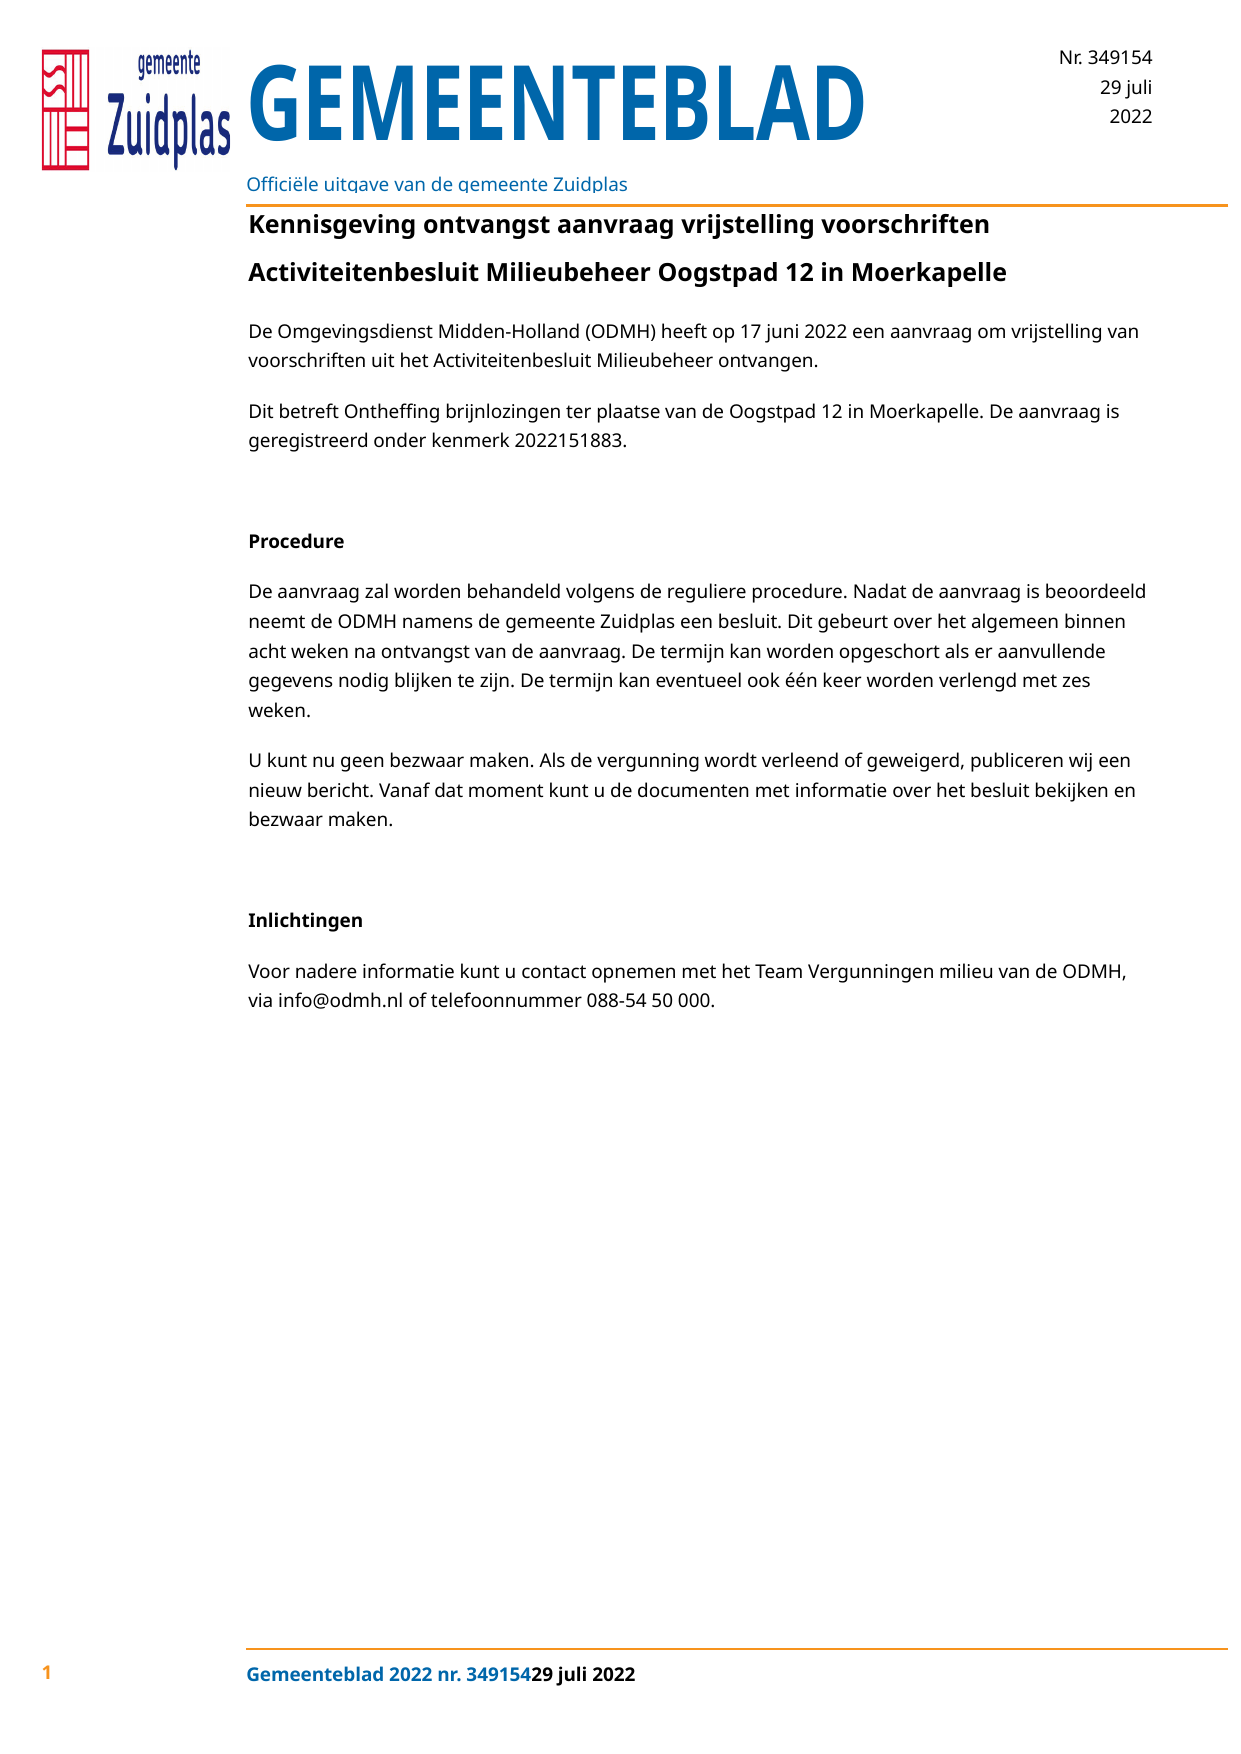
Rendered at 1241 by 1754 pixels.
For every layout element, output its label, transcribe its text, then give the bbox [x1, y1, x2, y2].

text Kennisgeving ontvangst aanvraag vrijstelling voorschriften Activiteitenbesluit Milieubeheer Oogstpad 12 in Moerkapelle [248, 207, 1152, 288]
text Inlichtingen [248, 907, 1152, 933]
text Procedure [248, 528, 1152, 554]
text Dit betreft Ontheffing brijnlozingen ter plaatse van de Oogstpad 12 in Moerkapelle. De aanvraag is geregistreerd onder kenmerk 2022151883. [248, 398, 1152, 453]
text U kunt nu geen bezwaar maken. Als de vergunning wordt verleend of geweigerd, publiceren wij een nieuw bericht. Vanaf dat moment kunt u de documenten met informatie over het besluit bekijken en bezwaar maken. [248, 747, 1152, 832]
picture [41, 47, 231, 172]
text Voor nadere informatie kunt u contact opnemen met het Team Vergunningen milieu van de ODMH, via info@odmh.nl of telefoonnummer 088-54 50 000. [248, 958, 1152, 1013]
text De Omgevingsdienst Midden-Holland (ODMH) heeft op 17 juni 2022 een aanvraag om vrijstelling van voorschriften uit het Activiteitenbesluit Milieubeheer ontvangen. [248, 318, 1152, 373]
text De aanvraag zal worden behandeld volgens de reguliere procedure. Nadat de aanvraag is beoordeeld neemt de ODMH namens de gemeente Zuidplas een besluit. Dit gebeurt over het algemeen binnen acht weken na ontvangst van de aanvraag. De termijn kan worden opgeschort als er aanvullende gegevens nodig blijken te zijn. De termijn kan eventueel ook één keer worden verlengd met zes weken. [248, 579, 1152, 723]
